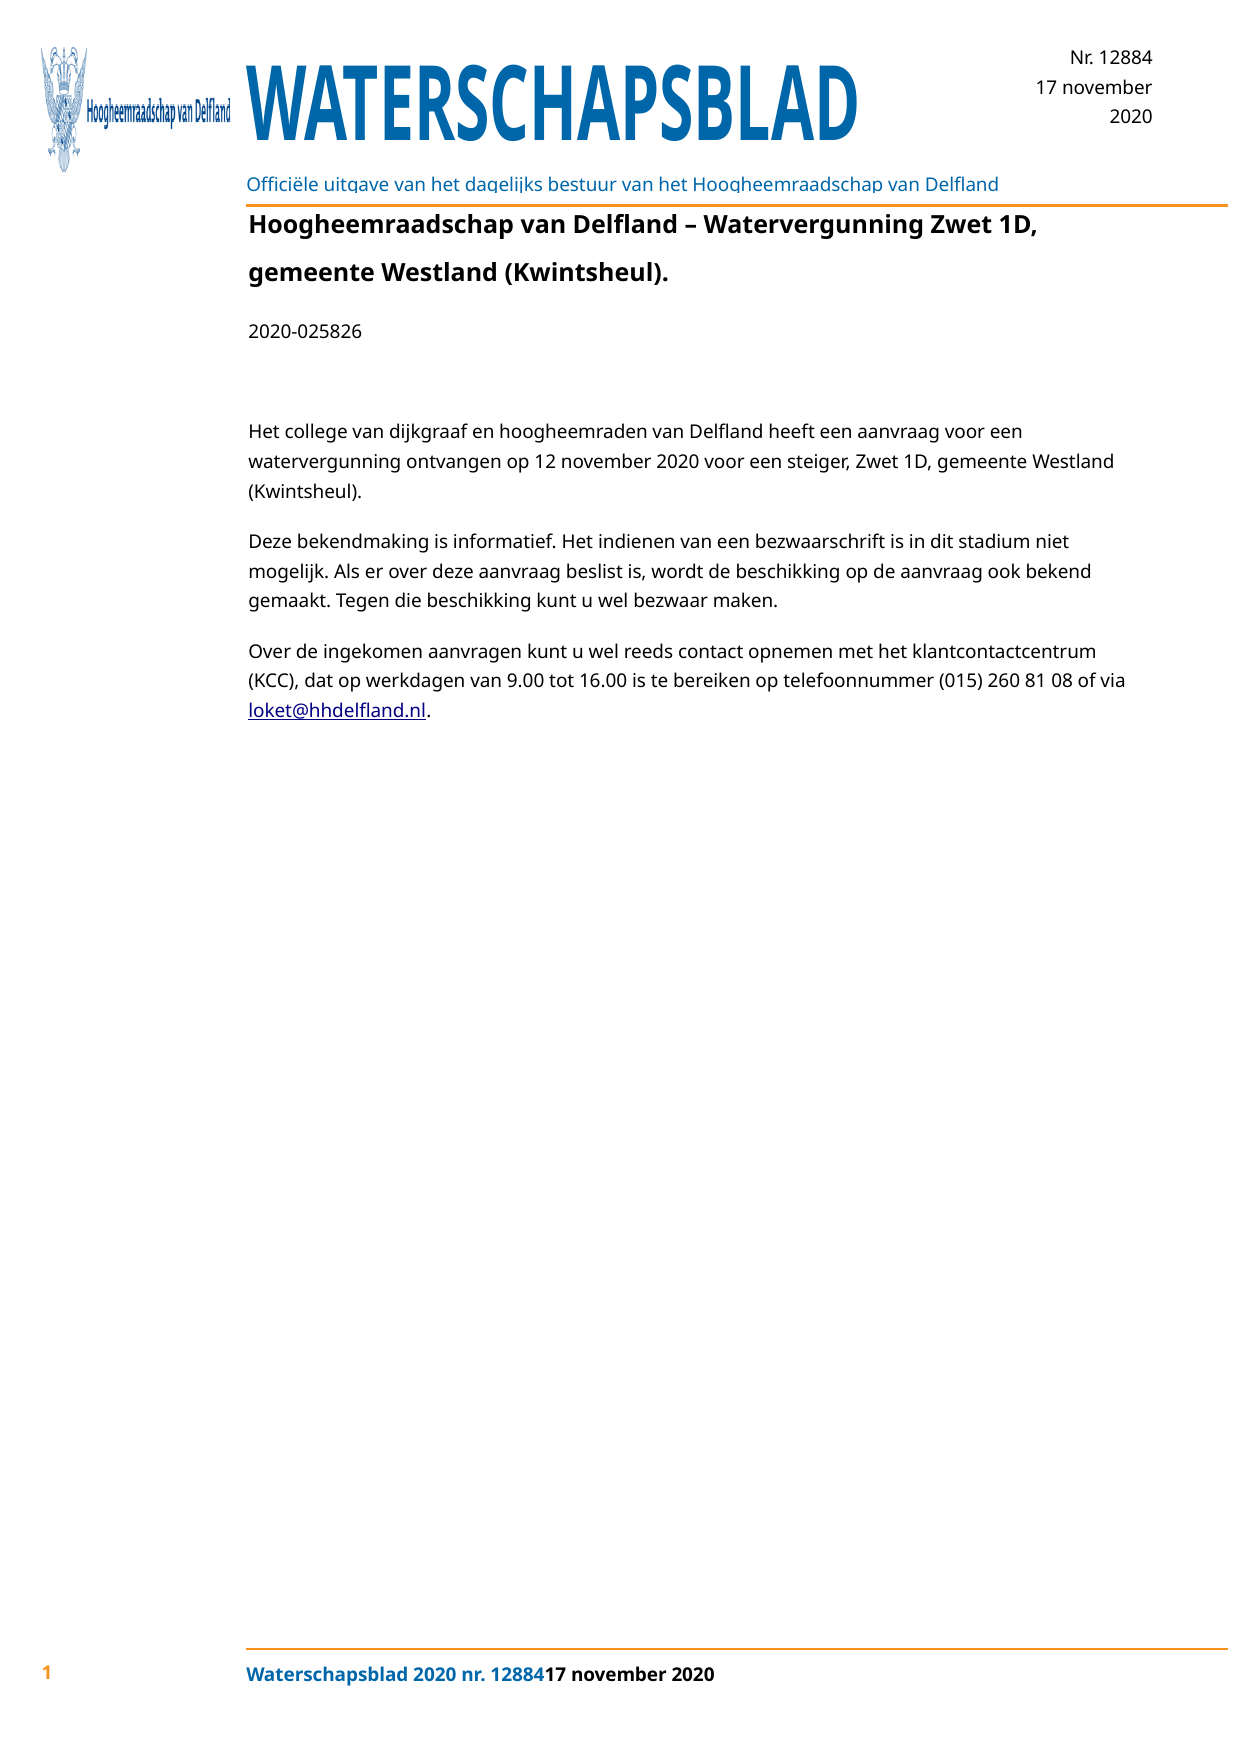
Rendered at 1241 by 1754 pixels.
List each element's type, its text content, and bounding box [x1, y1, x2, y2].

text Deze bekendmaking is informatief. Het indienen van een bezwaarschrift is in dit stadium niet mogelijk. Als er over deze aanvraag beslist is, wordt de beschikking op de aanvraag ook bekend gemaakt. Tegen die beschikking kunt u wel bezwaar maken. [248, 528, 1152, 613]
picture [41, 47, 231, 172]
text Het college van dijkgraaf en hoogheemraden van Delfland heeft een aanvraag voor een watervergunning ontvangen op 12 november 2020 voor een steiger, Zwet 1D, gemeente Westland (Kwintsheul). [248, 419, 1152, 504]
text Hoogheemraadschap van Delfland – Watervergunning Zwet 1D, gemeente Westland (Kwintsheul). [248, 207, 1152, 288]
text 2020-025826 [248, 318, 1152, 344]
text Over de ingekomen aanvragen kunt u wel reeds contact opnemen met het klantcontactcentrum (KCC), dat op werkdagen van 9.00 tot 16.00 is te bereiken op telefoonnummer (015) 260 81 08 of via loket@hhdelfland.nl. [248, 638, 1152, 723]
